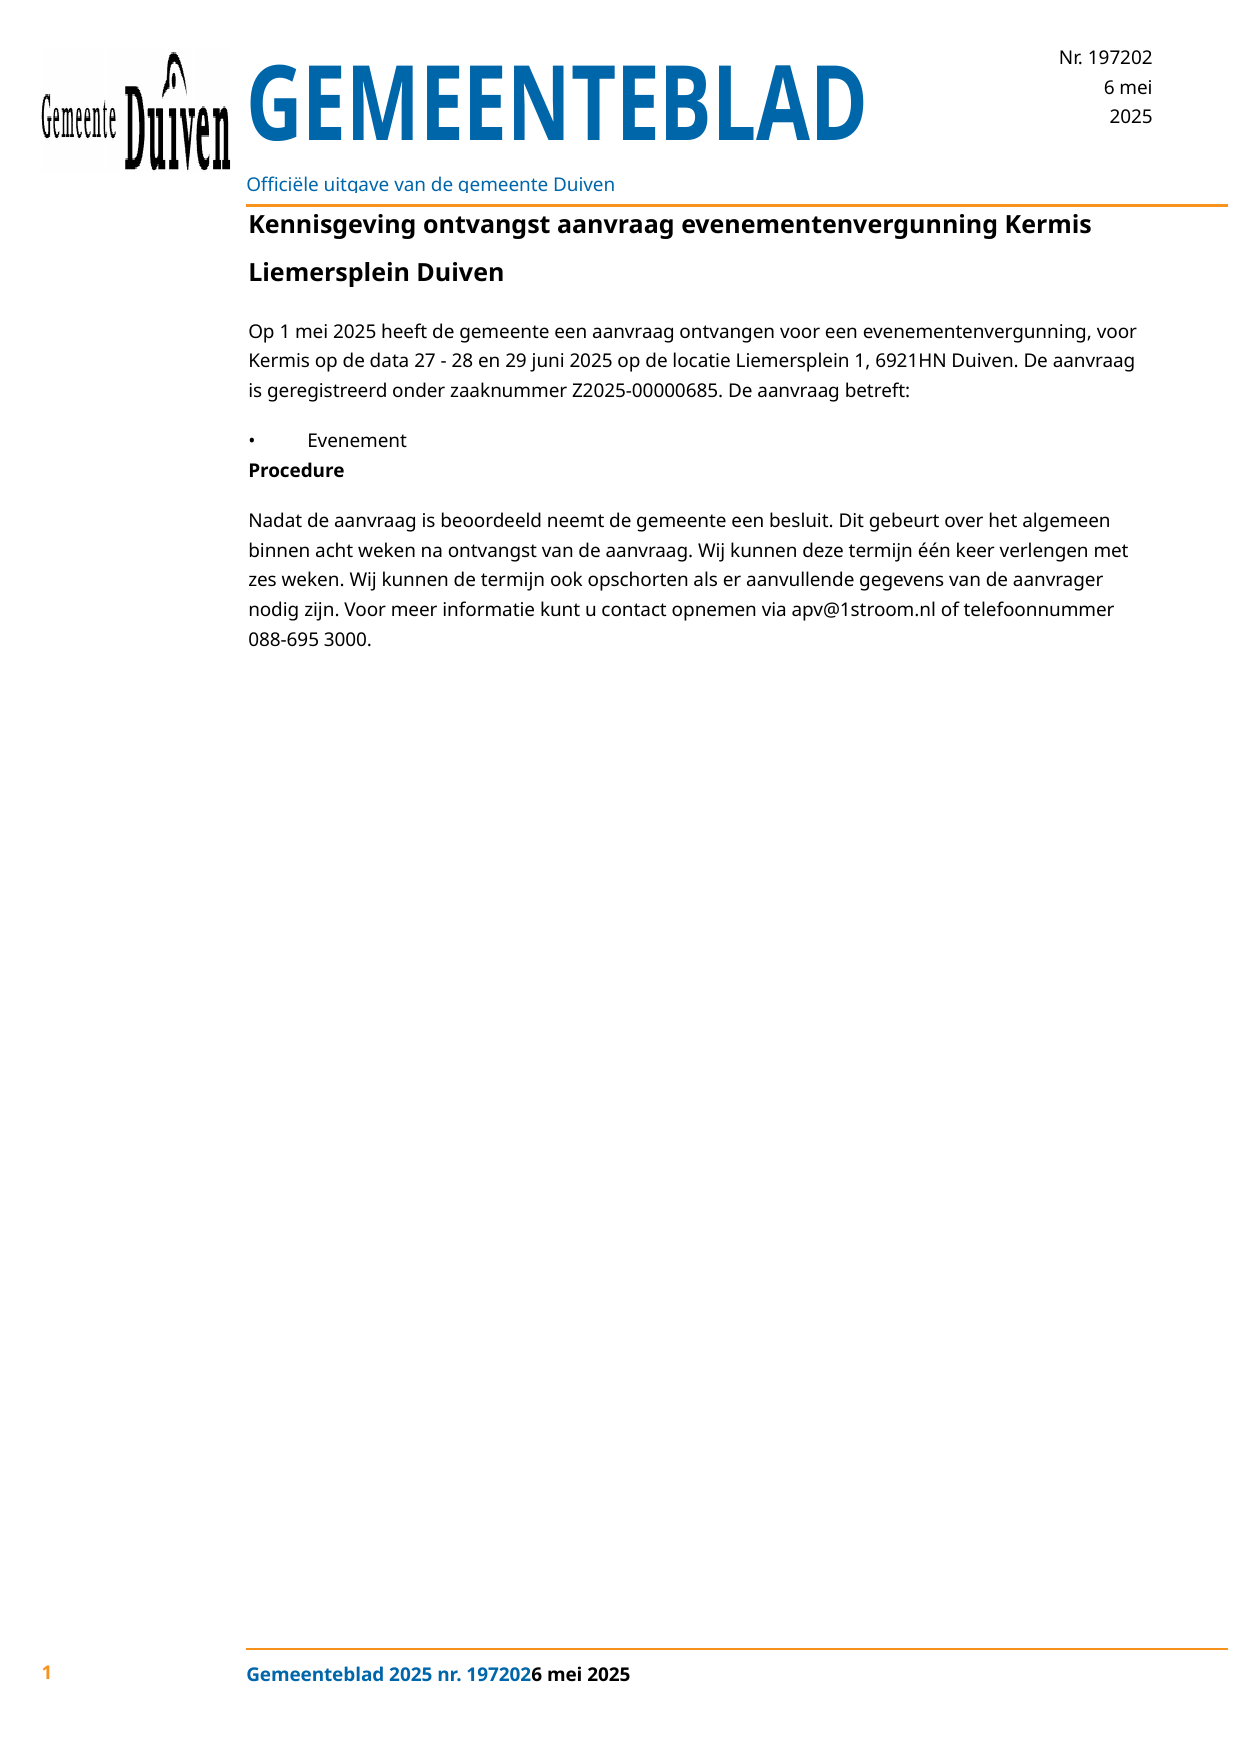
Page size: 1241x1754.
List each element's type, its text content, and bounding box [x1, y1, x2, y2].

picture [41, 47, 231, 172]
text Kennisgeving ontvangst aanvraag evenementenvergunning Kermis Liemersplein Duiven [248, 207, 1152, 288]
text Procedure [248, 457, 1152, 483]
list Evenement [248, 427, 1152, 453]
text Op 1 mei 2025 heeft de gemeente een aanvraag ontvangen voor een evenementenvergunning, voor Kermis op de data 27 - 28 en 29 juni 2025 op de locatie Liemersplein 1, 6921HN Duiven. De aanvraag is geregistreerd onder zaaknummer Z2025-00000685. De aanvraag betreft: [248, 318, 1152, 403]
text Nadat de aanvraag is beoordeeld neemt de gemeente een besluit. Dit gebeurt over het algemeen binnen acht weken na ontvangst van de aanvraag. Wij kunnen deze termijn één keer verlengen met zes weken. Wij kunnen de termijn ook opschorten als er aanvullende gegevens van de aanvrager nodig zijn. Voor meer informatie kunt u contact opnemen via apv@1stroom.nl of telefoonnummer 088-695 3000. [248, 507, 1152, 652]
